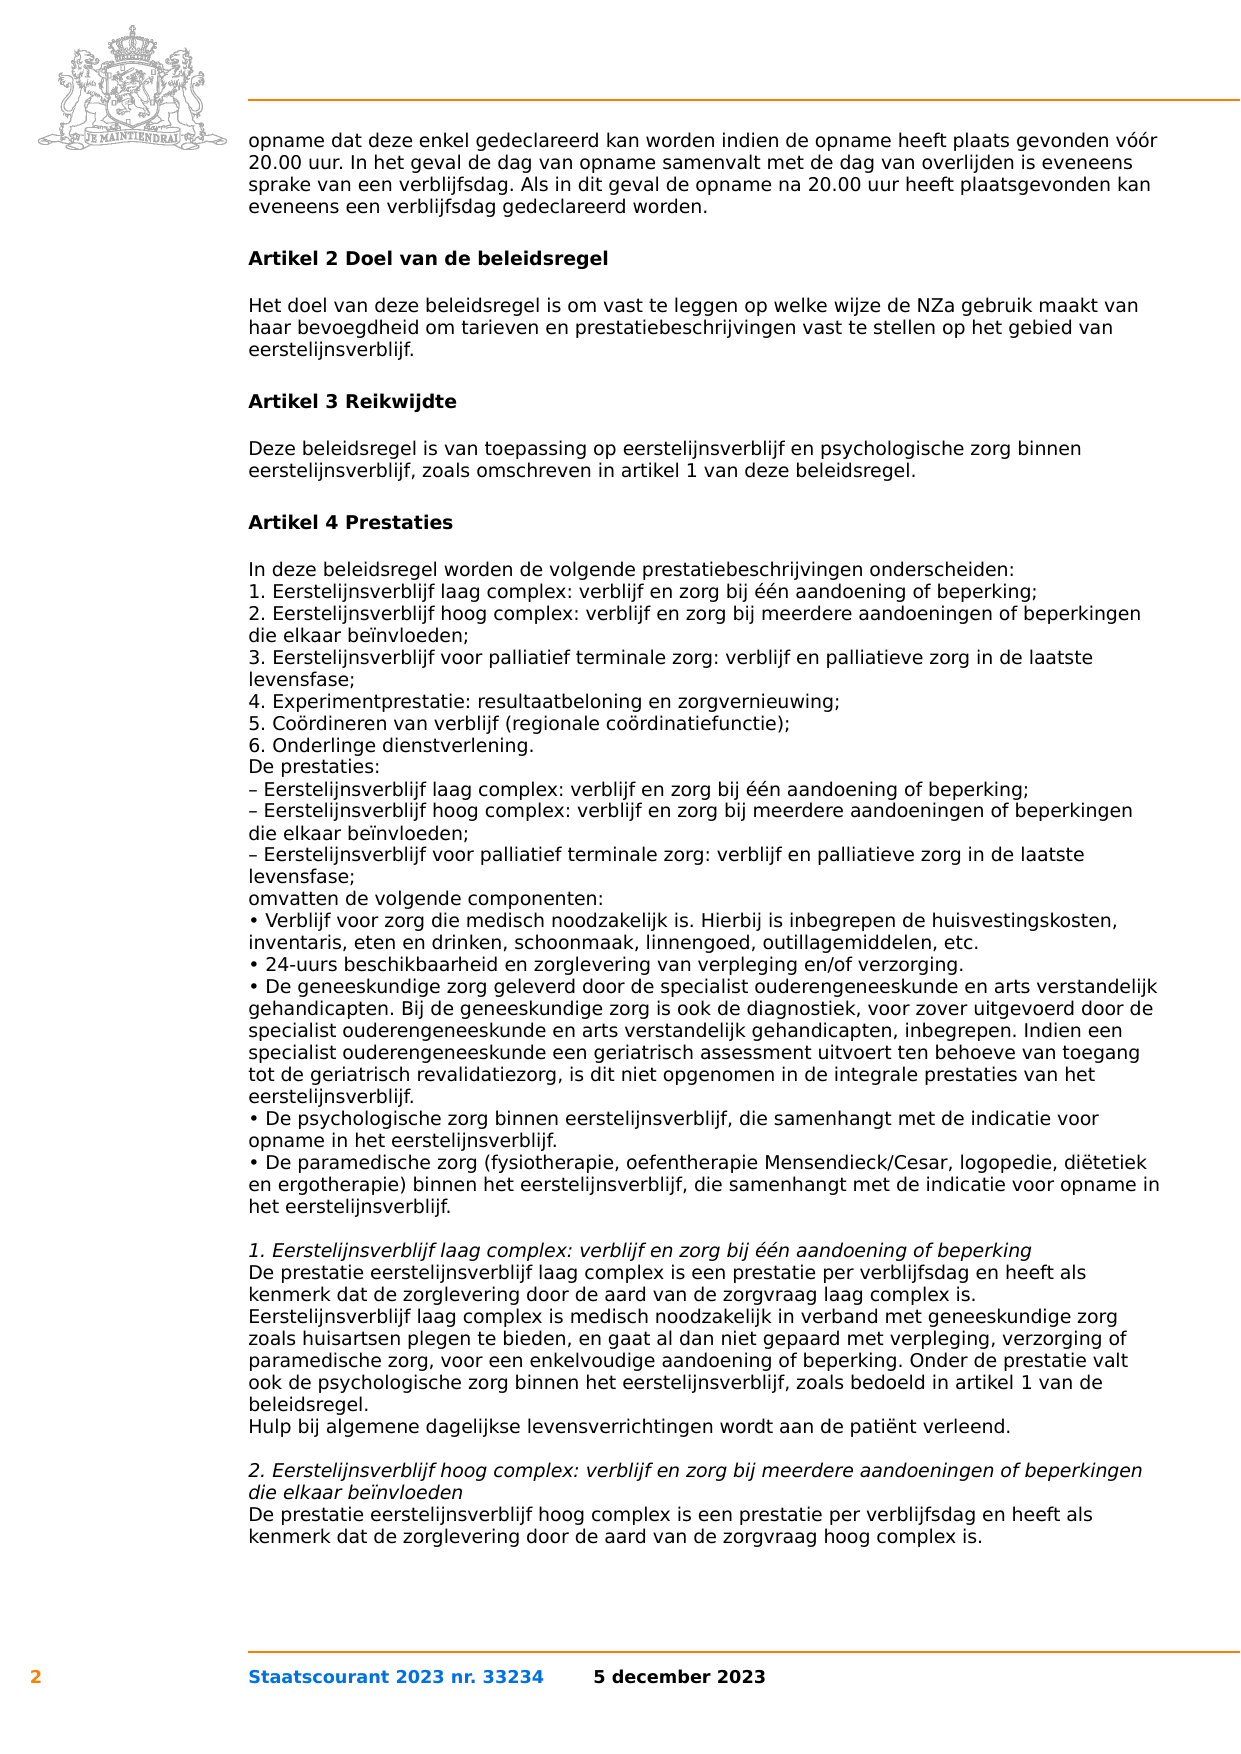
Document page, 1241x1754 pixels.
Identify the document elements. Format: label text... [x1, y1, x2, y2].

text Hulp bij algemene dagelijkse levensverrichtingen wordt aan de patiënt verleend. [248, 1416, 1163, 1438]
text Het doel van deze beleidsregel is om vast te leggen op welke wijze de NZa gebruik maakt van haar bevoegdheid om tarieven en prestatiebeschrijvingen vast te stellen op het gebied van eerstelijnsverblijf. [248, 295, 1163, 361]
subtitle Artikel 4 Prestaties [248, 512, 1163, 534]
text 5. Coördineren van verblijf (regionale coördinatiefunctie); [248, 712, 1163, 734]
picture [38, 25, 227, 150]
text 3. Eerstelijnsverblijf voor palliatief terminale zorg: verblijf en palliatieve zorg in de laatste levensfase; [248, 647, 1163, 691]
subtitle Artikel 3 Reikwijdte [248, 391, 1163, 413]
text – Eerstelijnsverblijf voor palliatief terminale zorg: verblijf en palliatieve zorg in de laatste levensfase; [248, 844, 1163, 888]
text – Eerstelijnsverblijf hoog complex: verblijf en zorg bij meerdere aandoeningen of beperkingen die elkaar beïnvloeden; [248, 800, 1163, 844]
text Eerstelijnsverblijf laag complex is medisch noodzakelijk in verband met geneeskundige zorg zoals huisartsen plegen te bieden, en gaat al dan niet gepaard met verpleging, verzorging of paramedische zorg, voor een enkelvoudige aandoening of beperking. Onder de prestatie valt ook de psychologische zorg binnen het eerstelijnsverblijf, zoals bedoeld in artikel 1 van de beleidsregel. [248, 1306, 1163, 1416]
text • 24-uurs beschikbaarheid en zorglevering van verpleging en/of verzorging. [248, 954, 1163, 976]
text omvatten de volgende componenten: [248, 888, 1163, 910]
text – Eerstelijnsverblijf laag complex: verblijf en zorg bij één aandoening of beperking; [248, 778, 1163, 800]
text • De paramedische zorg (fysiotherapie, oefentherapie Mensendieck/Cesar, logopedie, diëtetiek en ergotherapie) binnen het eerstelijnsverblijf, die samenhangt met de indicatie voor opname in het eerstelijnsverblijf. [248, 1152, 1163, 1218]
text 2. Eerstelijnsverblijf hoog complex: verblijf en zorg bij meerdere aandoeningen of beperkingen die elkaar beïnvloeden; [248, 603, 1163, 647]
subtitle Artikel 2 Doel van de beleidsregel [248, 248, 1163, 270]
text • De psychologische zorg binnen eerstelijnsverblijf, die samenhangt met de indicatie voor opname in het eerstelijnsverblijf. [248, 1108, 1163, 1152]
text 6. Onderlinge dienstverlening. [248, 734, 1163, 756]
text 1. Eerstelijnsverblijf laag complex: verblijf en zorg bij één aandoening of beperking; [248, 581, 1163, 603]
text opname dat deze enkel gedeclareerd kan worden indien de opname heeft plaats gevonden vóór 20.00 uur. In het geval de dag van opname samenvalt met de dag van overlijden is eveneens sprake van een verblijfsdag. Als in dit geval de opname na 20.00 uur heeft plaatsgevonden kan eveneens een verblijfsdag gedeclareerd worden. [248, 130, 1163, 218]
text Deze beleidsregel is van toepassing op eerstelijnsverblijf en psychologische zorg binnen eerstelijnsverblijf, zoals omschreven in artikel 1 van deze beleidsregel. [248, 438, 1163, 482]
text De prestatie eerstelijnsverblijf laag complex is een prestatie per verblijfsdag en heeft als kenmerk dat de zorglevering door de aard van de zorgvraag laag complex is. [248, 1262, 1163, 1306]
text • De geneeskundige zorg geleverd door de specialist ouderengeneeskunde en arts verstandelijk gehandicapten. Bij de geneeskundige zorg is ook de diagnostiek, voor zover uitgevoerd door de specialist ouderengeneeskunde en arts verstandelijk gehandicapten, inbegrepen. Indien een specialist ouderengeneeskunde een geriatrisch assessment uitvoert ten behoeve van toegang tot de geriatrisch revalidatiezorg, is dit niet opgenomen in de integrale prestaties van het eerstelijnsverblijf. [248, 976, 1163, 1108]
text 4. Experimentprestatie: resultaatbeloning en zorgvernieuwing; [248, 691, 1163, 712]
subtitle 1. Eerstelijnsverblijf laag complex: verblijf en zorg bij één aandoening of beperking [248, 1240, 1163, 1262]
text De prestatie eerstelijnsverblijf hoog complex is een prestatie per verblijfsdag en heeft als kenmerk dat de zorglevering door de aard van de zorgvraag hoog complex is. [248, 1503, 1163, 1547]
text In deze beleidsregel worden de volgende prestatiebeschrijvingen onderscheiden: [248, 559, 1163, 581]
text • Verblijf voor zorg die medisch noodzakelijk is. Hierbij is inbegrepen de huisvestingskosten, inventaris, eten en drinken, schoonmaak, linnengoed, outillagemiddelen, etc. [248, 910, 1163, 954]
subtitle 2. Eerstelijnsverblijf hoog complex: verblijf en zorg bij meerdere aandoeningen of beperkingen die elkaar beïnvloeden [248, 1459, 1163, 1503]
text De prestaties: [248, 756, 1163, 778]
